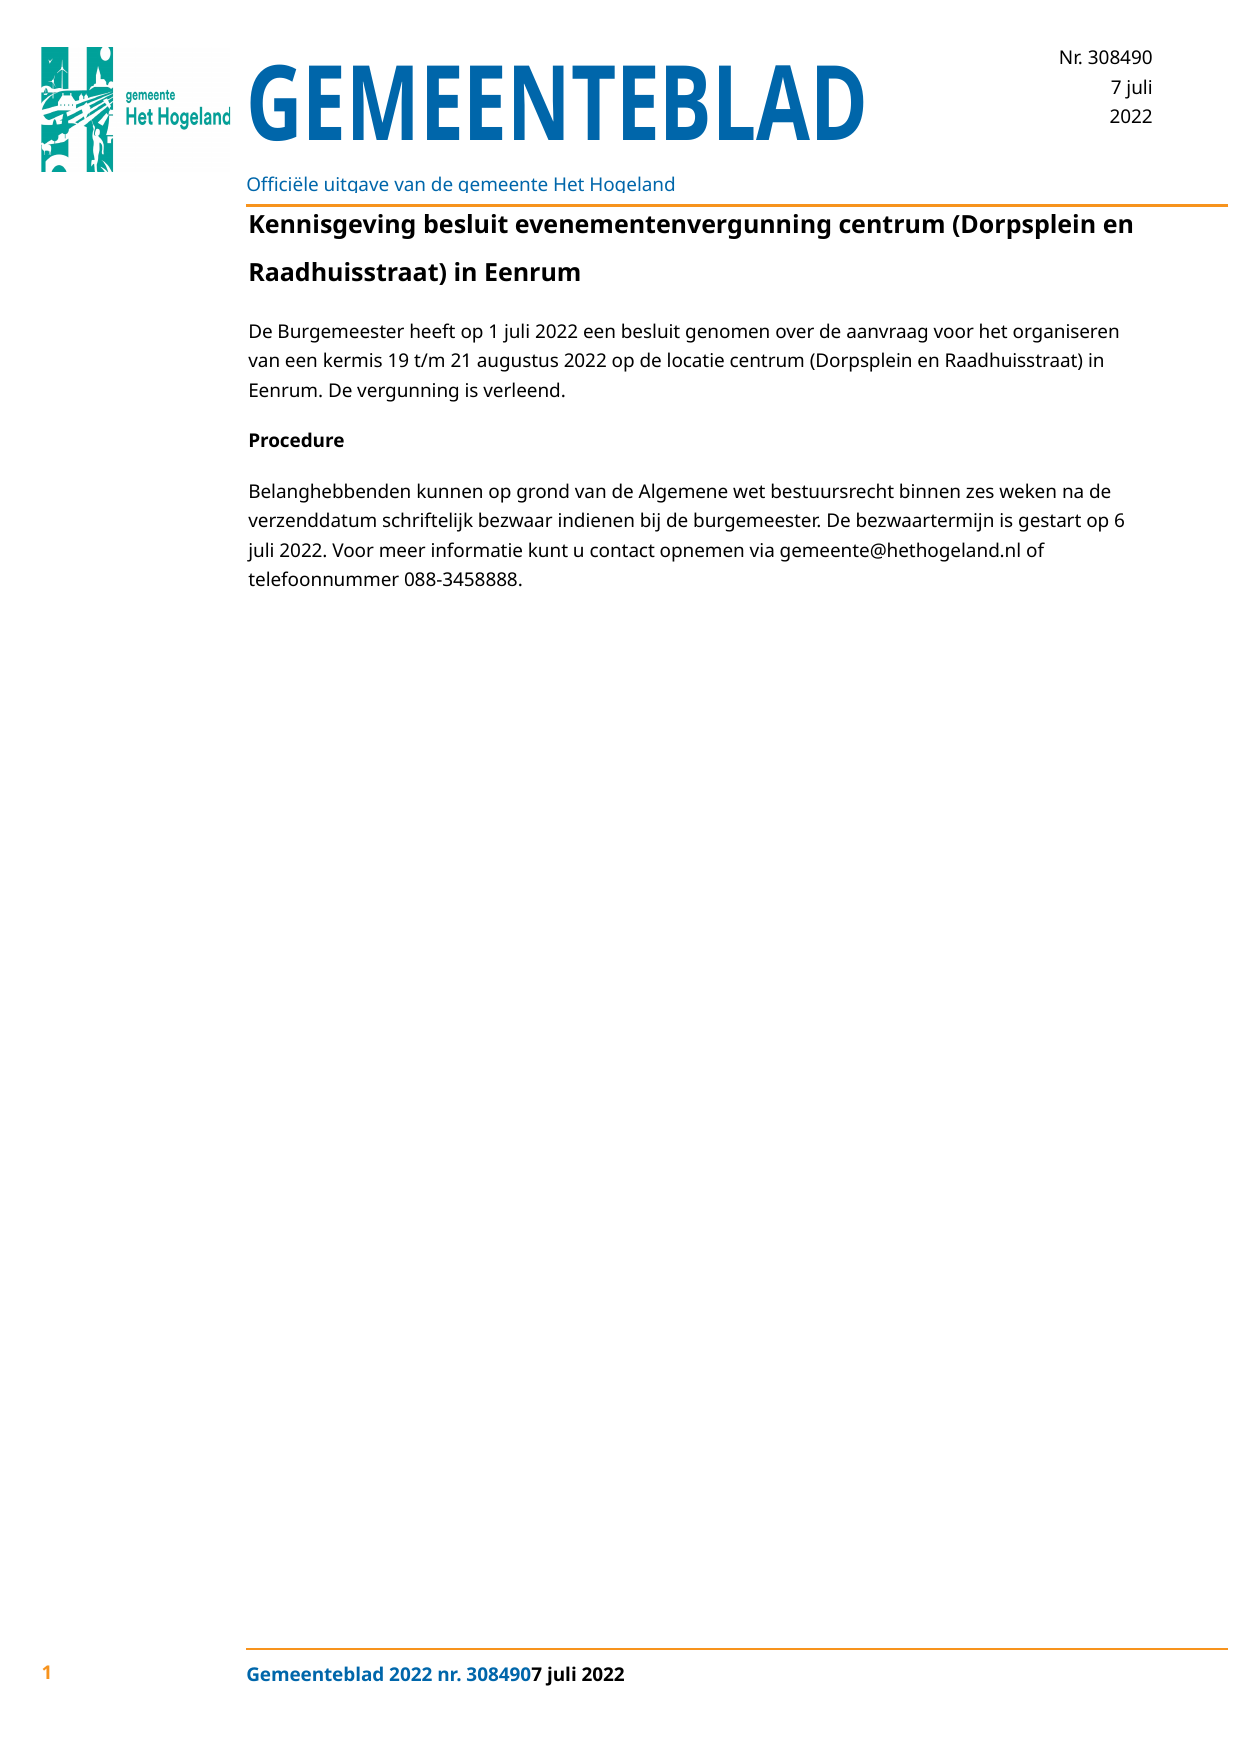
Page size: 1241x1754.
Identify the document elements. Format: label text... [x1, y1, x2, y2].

text Kennisgeving besluit evenementenvergunning centrum (Dorpsplein en Raadhuisstraat) in Eenrum [248, 207, 1152, 288]
picture [41, 47, 231, 172]
text Procedure [248, 427, 1152, 453]
text De Burgemeester heeft op 1 juli 2022 een besluit genomen over de aanvraag voor het organiseren van een kermis 19 t/m 21 augustus 2022 op de locatie centrum (Dorpsplein en Raadhuisstraat) in Eenrum. De vergunning is verleend. [248, 318, 1152, 403]
text Belanghebbenden kunnen op grond van de Algemene wet bestuursrecht binnen zes weken na de verzenddatum schriftelijk bezwaar indienen bij de burgemeester. De bezwaartermijn is gestart op 6 juli 2022. Voor meer informatie kunt u contact opnemen via gemeente@hethogeland.nl of telefoonnummer 088-3458888. [248, 478, 1152, 592]
